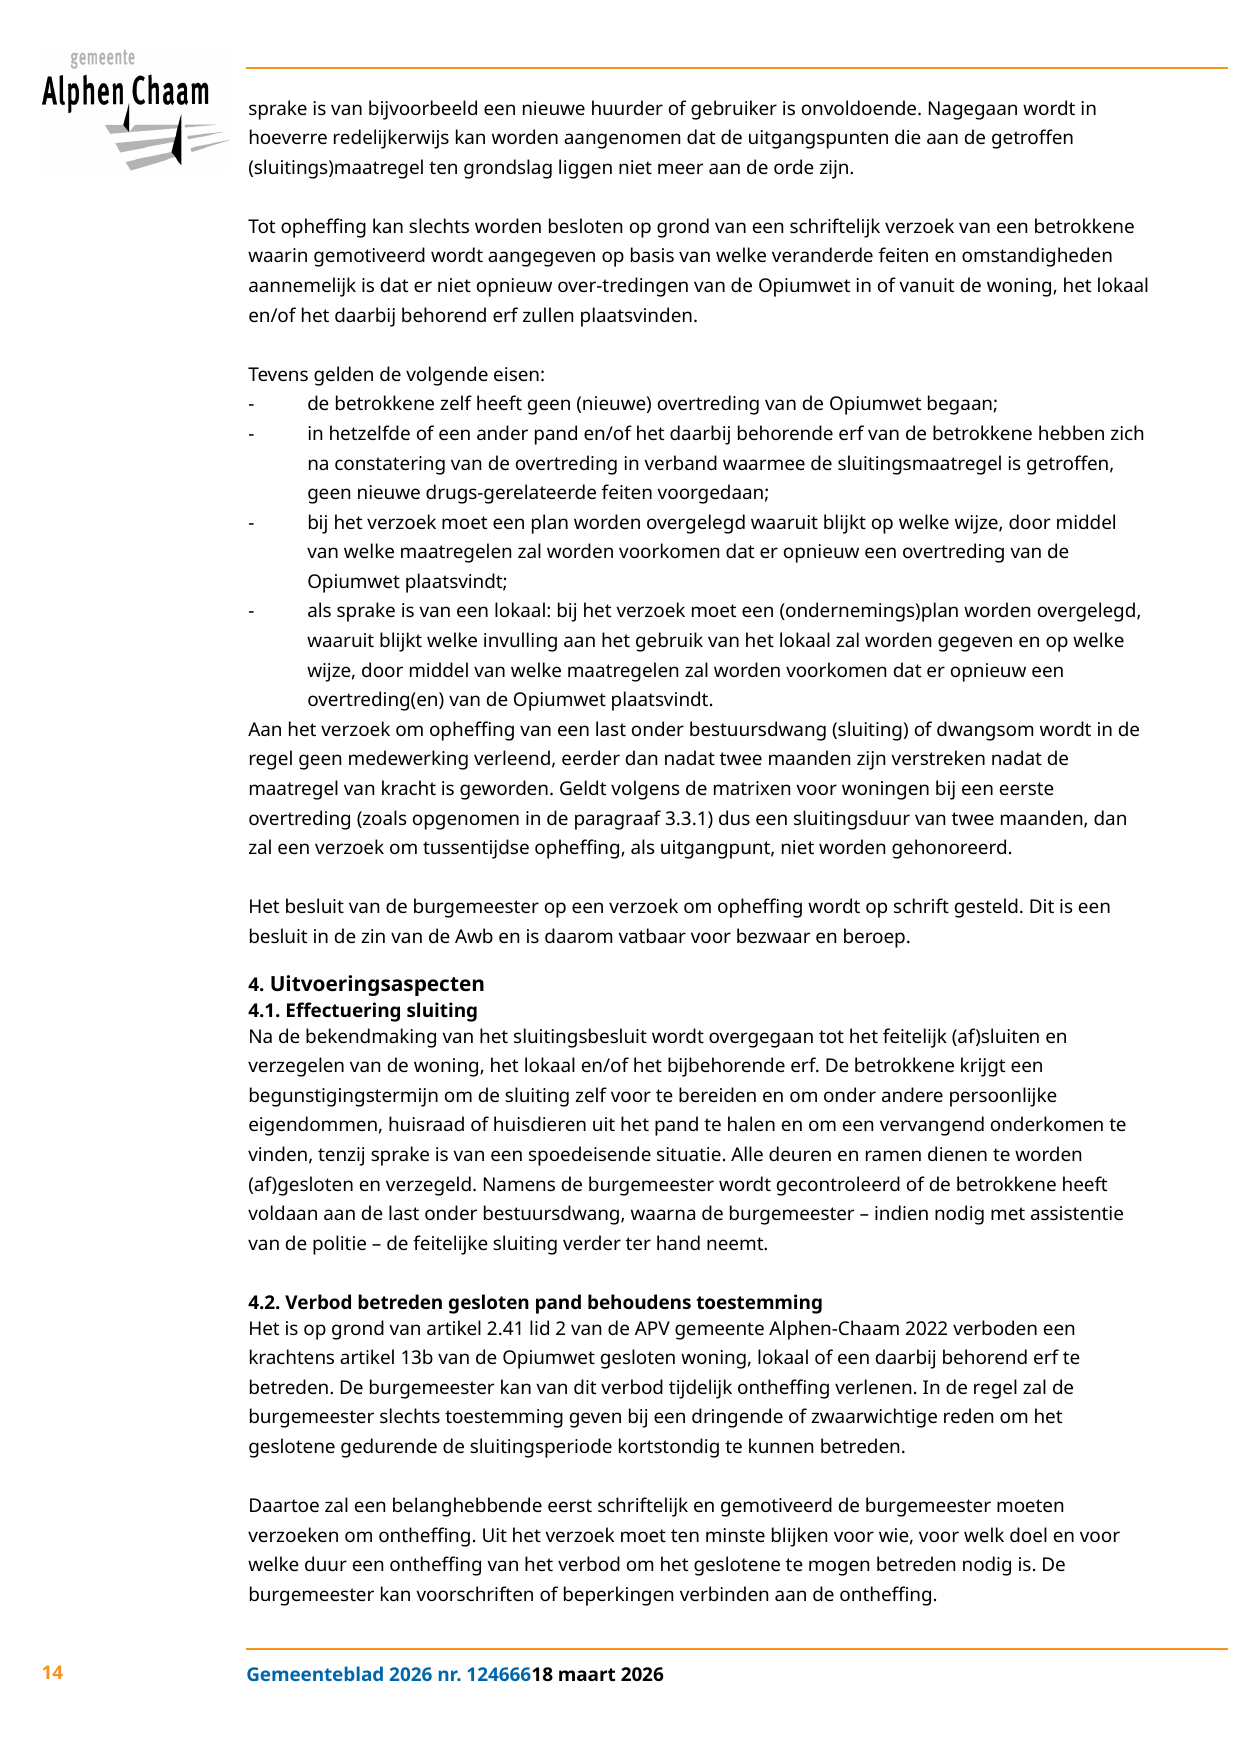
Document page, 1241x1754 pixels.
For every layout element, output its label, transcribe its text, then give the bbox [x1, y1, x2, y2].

text 4.2. Verbod betreden gesloten pand behoudens toestemming [248, 1289, 1152, 1315]
list de betrokkene zelf heeft geen (nieuwe) overtreding van de Opiumwet begaan; [248, 391, 1152, 416]
text Tot opheffing kan slechts worden besloten op grond van een schriftelijk verzoek van een betrokkene waarin gemotiveerd wordt aangegeven op basis van welke veranderde feiten en omstandigheden aannemelijk is dat er niet opnieuw over-tredingen van de Opiumwet in of vanuit de woning, het lokaal en/of het daarbij behorend erf zullen plaatsvinden. [248, 213, 1152, 328]
text Het besluit van de burgemeester op een verzoek om opheffing wordt op schrift gesteld. Dit is een besluit in de zin van de Awb en is daarom vatbaar voor bezwaar en beroep. [248, 893, 1152, 949]
text 4.1. Effectuering sluiting [248, 997, 1152, 1023]
text Het is op grond van artikel 2.41 lid 2 van de APV gemeente Alphen-Chaam 2022 verboden een krachtens artikel 13b van de Opiumwet gesloten woning, lokaal of een daarbij behorend erf te betreden. De burgemeester kan van dit verbod tijdelijk ontheffing verlenen. In de regel zal de burgemeester slechts toestemming geven bij een dringende of zwaarwichtige reden om het geslotene gedurende de sluitingsperiode kortstondig te kunnen betreden. [248, 1315, 1152, 1459]
picture [41, 47, 231, 172]
text Aan het verzoek om opheffing van een last onder bestuursdwang (sluiting) of dwangsom wordt in de regel geen medewerking verleend, eerder dan nadat twee maanden zijn verstreken nadat de maatregel van kracht is geworden. Geldt volgens de matrixen voor woningen bij een eerste overtreding (zoals opgenomen in de paragraaf 3.3.1) dus een sluitingsduur van twee maanden, dan zal een verzoek om tussentijdse opheffing, als uitgangpunt, niet worden gehonoreerd. [248, 716, 1152, 860]
text Tevens gelden de volgende eisen: [248, 361, 1152, 387]
list in hetzelfde of een ander pand en/of het daarbij behorende erf van de betrokkene hebben zich na constatering van de overtreding in verband waarmee de sluitingsmaatregel is getroffen, geen nieuwe drugs-gerelateerde feiten voorgedaan; [248, 420, 1152, 505]
text Daartoe zal een belanghebbende eerst schriftelijk en gemotiveerd de burgemeester moeten verzoeken om ontheffing. Uit het verzoek moet ten minste blijken voor wie, voor welk doel en voor welke duur een ontheffing van het verbod om het geslotene te mogen betreden nodig is. De burgemeester kan voorschriften of beperkingen verbinden aan de ontheffing. [248, 1492, 1152, 1607]
list bij het verzoek moet een plan worden overgelegd waaruit blijkt op welke wijze, door middel van welke maatregelen zal worden voorkomen dat er opnieuw een overtreding van de Opiumwet plaatsvindt; [248, 509, 1152, 594]
text 4. Uitvoeringsaspecten [248, 969, 1152, 997]
text Na de bekendmaking van het sluitingsbesluit wordt overgegaan tot het feitelijk (af)sluiten en verzegelen van de woning, het lokaal en/of het bijbehorende erf. De betrokkene krijgt een begunstigingstermijn om de sluiting zelf voor te bereiden en om onder andere persoonlijke eigendommen, huisraad of huisdieren uit het pand te halen en om een vervangend onderkomen te vinden, tenzij sprake is van een spoedeisende situatie. Alle deuren en ramen dienen te worden (af)gesloten en verzegeld. Namens de burgemeester wordt gecontroleerd of de betrokkene heeft voldaan aan de last onder bestuursdwang, waarna de burgemeester – indien nodig met assistentie van de politie – de feitelijke sluiting verder ter hand neemt. [248, 1023, 1152, 1256]
list als sprake is van een lokaal: bij het verzoek moet een (ondernemings)plan worden overgelegd, waaruit blijkt welke invulling aan het gebruik van het lokaal zal worden gegeven en op welke wijze, door middel van welke maatregelen zal worden voorkomen dat er opnieuw een overtreding(en) van de Opiumwet plaatsvindt. [248, 598, 1152, 712]
text sprake is van bijvoorbeeld een nieuwe huurder of gebruiker is onvoldoende. Nagegaan wordt in hoeverre redelijkerwijs kan worden aangenomen dat de uitgangspunten die aan de getroffen (sluitings)maatregel ten grondslag liggen niet meer aan de orde zijn. [248, 95, 1152, 180]
